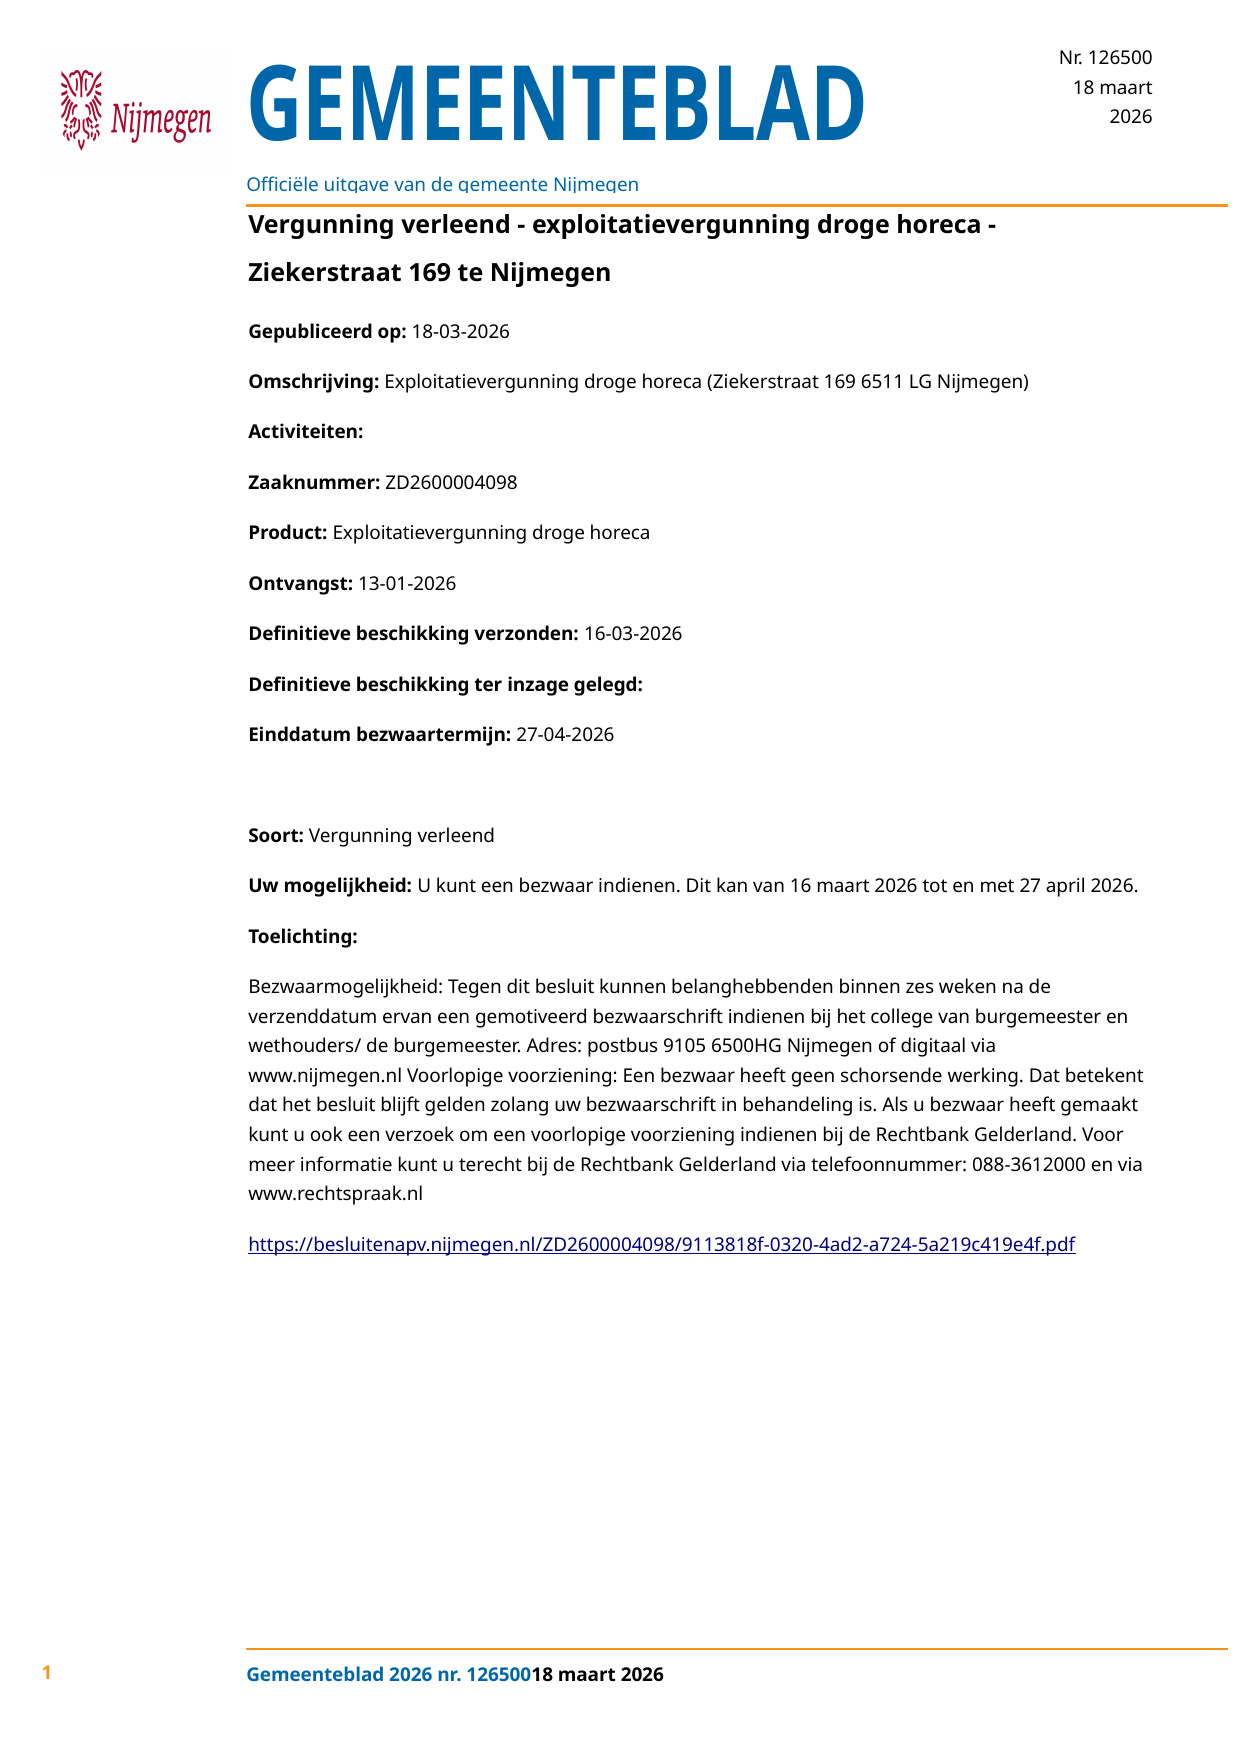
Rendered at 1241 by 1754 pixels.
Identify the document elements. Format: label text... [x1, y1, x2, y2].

picture [41, 47, 231, 172]
text Gepubliceerd op: 18-03-2026 [248, 318, 1152, 344]
text Definitieve beschikking verzonden: 16-03-2026 [248, 620, 1152, 646]
text Definitieve beschikking ter inzage gelegd: [248, 671, 1152, 697]
text Uw mogelijkheid: U kunt een bezwaar indienen. Dit kan van 16 maart 2026 tot en met 27 april 2026. [248, 872, 1152, 898]
text Vergunning verleend - exploitatievergunning droge horeca - Ziekerstraat 169 te Nijmegen [248, 207, 1152, 288]
text Einddatum bezwaartermijn: 27-04-2026 [248, 721, 1152, 747]
text Ontvangst: 13-01-2026 [248, 570, 1152, 596]
text Bezwaarmogelijkheid: Tegen dit besluit kunnen belanghebbenden binnen zes weken na de verzenddatum ervan een gemotiveerd bezwaarschrift indienen bij het college van burgemeester en wethouders/ de burgemeester. Adres: postbus 9105 6500HG Nijmegen of digitaal via www.nijmegen.nl Voorlopige voorziening: Een bezwaar heeft geen schorsende werking. Dat betekent dat het besluit blijft gelden zolang uw bezwaarschrift in behandeling is. Als u bezwaar heeft gemaakt kunt u ook een verzoek om een voorlopige voorziening indienen bij de Rechtbank Gelderland. Voor meer informatie kunt u terecht bij de Rechtbank Gelderland via telefoonnummer: 088-3612000 en via www.rechtspraak.nl [248, 973, 1152, 1206]
text Activiteiten: [248, 419, 1152, 444]
text https://besluitenapv.nijmegen.nl/ZD2600004098/9113818f-0320-4ad2-a724-5a219c419e4f.pdf [248, 1231, 1152, 1257]
text Zaaknummer: ZD2600004098 [248, 469, 1152, 495]
text Product: Exploitatievergunning droge horeca [248, 519, 1152, 545]
text Omschrijving: Exploitatievergunning droge horeca (Ziekerstraat 169 6511 LG Nijmegen) [248, 368, 1152, 394]
text Toelichting: [248, 923, 1152, 949]
text Soort: Vergunning verleend [248, 822, 1152, 848]
